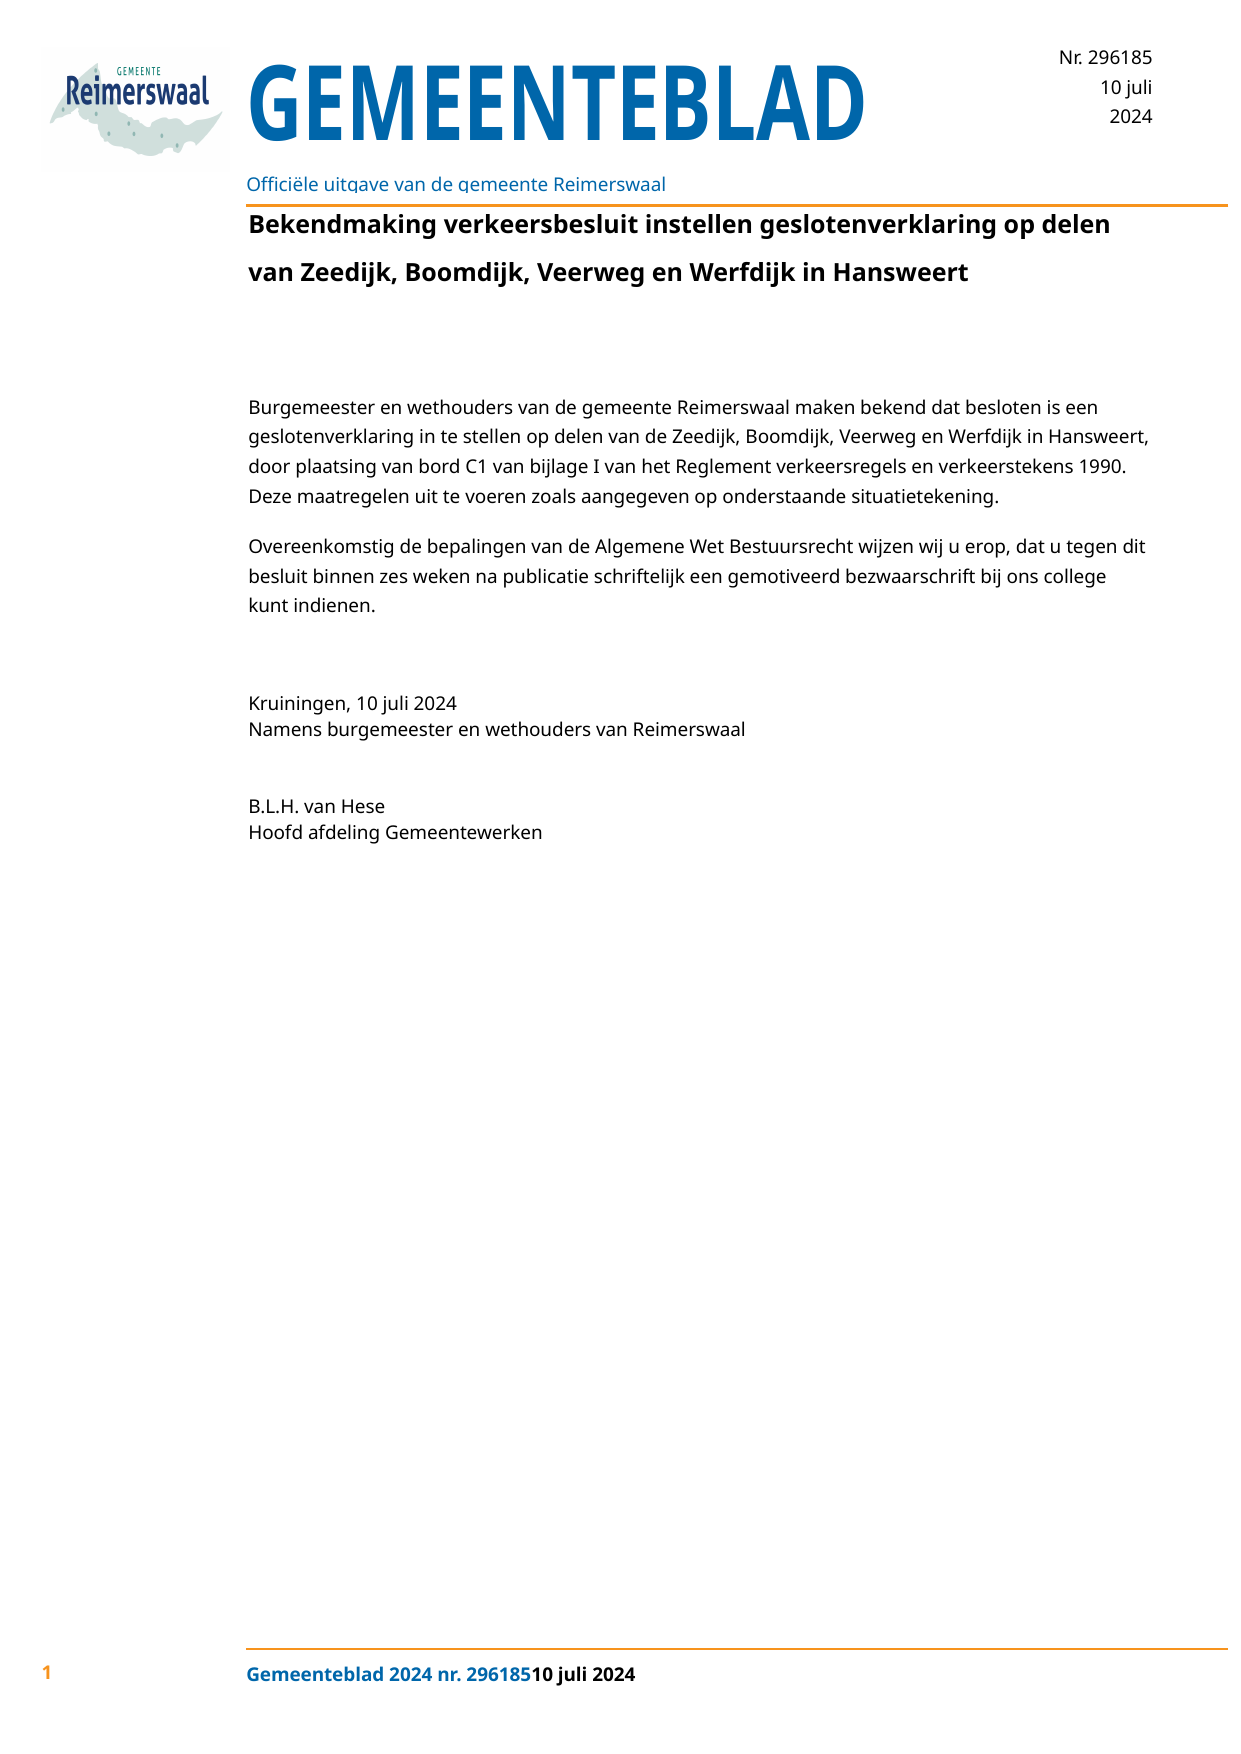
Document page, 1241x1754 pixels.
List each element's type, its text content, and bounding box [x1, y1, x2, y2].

text B.L.H. van Hese [248, 793, 1152, 819]
text Burgemeester en wethouders van de gemeente Reimerswaal maken bekend dat besloten is een geslotenverklaring in te stellen op delen van de Zeedijk, Boomdijk, Veerweg en Werfdijk in Hansweert, door plaatsing van bord C1 van bijlage I van het Reglement verkeersregels en verkeerstekens 1990. Deze maatregelen uit te voeren zoals aangegeven op onderstaande situatietekening. [248, 394, 1152, 508]
text Namens burgemeester en wethouders van Reimerswaal [248, 716, 1152, 742]
text Hoofd afdeling Gemeentewerken [248, 819, 1152, 845]
text Overeenkomstig de bepalingen van de Algemene Wet Bestuursrecht wijzen wij u erop, dat u tegen dit besluit binnen zes weken na publicatie schriftelijk een gemotiveerd bezwaarschrift bij ons college kunt indienen. [248, 533, 1152, 618]
picture [41, 47, 231, 172]
text Kruiningen, 10 juli 2024 [248, 691, 1152, 716]
text Bekendmaking verkeersbesluit instellen geslotenverklaring op delen van Zeedijk, Boomdijk, Veerweg en Werfdijk in Hansweert [248, 207, 1152, 288]
